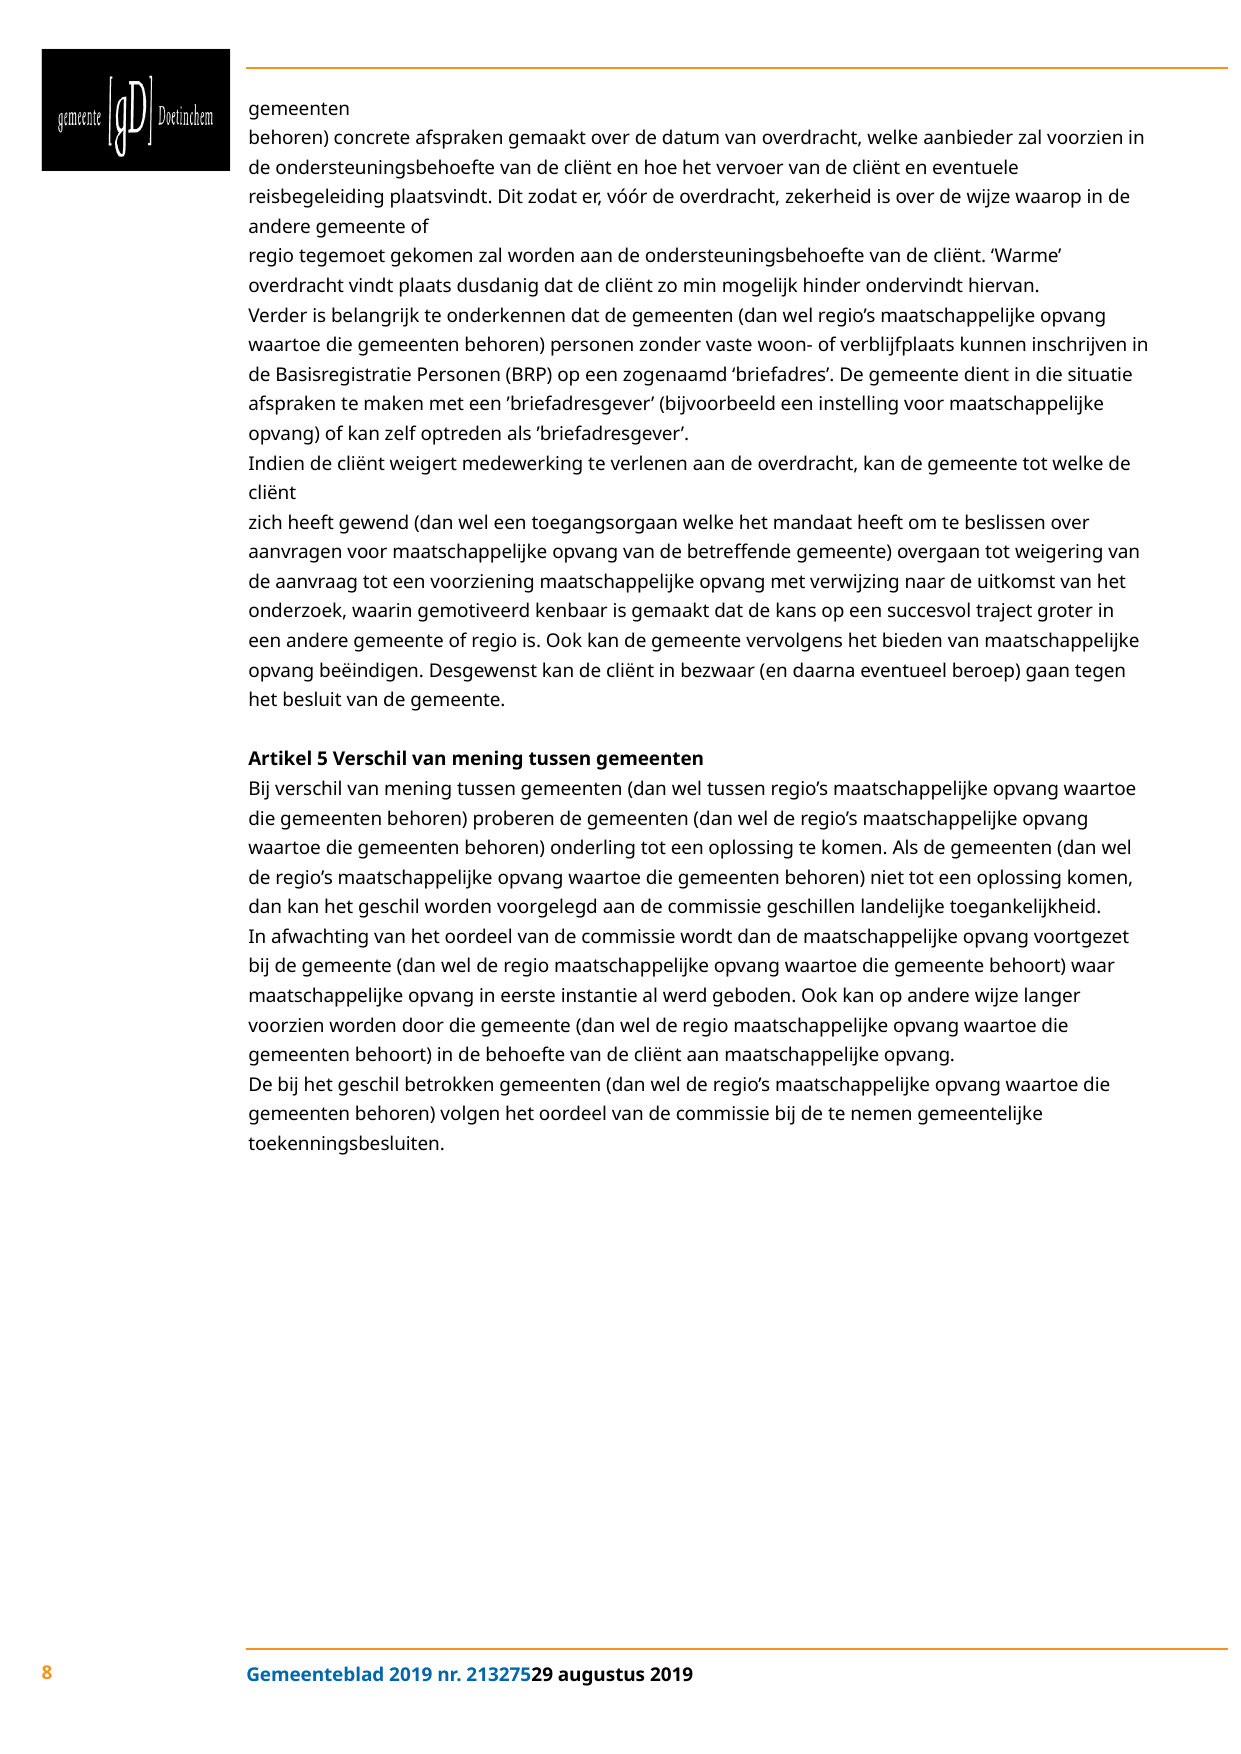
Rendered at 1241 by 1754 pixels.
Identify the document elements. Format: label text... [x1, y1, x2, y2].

text de ondersteuningsbehoefte van de cliënt en hoe het vervoer van de cliënt en eventuele reisbegeleiding plaatsvindt. Dit zodat er, vóór de overdracht, zekerheid is over de wijze waarop in de andere gemeente of [248, 154, 1152, 239]
text Verder is belangrijk te onderkennen dat de gemeenten (dan wel regio’s maatschappelijke opvang waartoe die gemeenten behoren) personen zonder vaste woon- of verblijfplaats kunnen inschrijven in de Basisregistratie Personen (BRP) op een zogenaamd ‘briefadres’. De gemeente dient in die situatie afspraken te maken met een ’briefadresgever’ (bijvoorbeeld een instelling voor maatschappelijke opvang) of kan zelf optreden als ’briefadresgever’. [248, 302, 1152, 446]
text gemeenten [248, 95, 1152, 121]
text In afwachting van het oordeel van de commissie wordt dan de maatschappelijke opvang voortgezet bij de gemeente (dan wel de regio maatschappelijke opvang waartoe die gemeente behoort) waar maatschappelijke opvang in eerste instantie al werd geboden. Ook kan op andere wijze langer voorzien worden door die gemeente (dan wel de regio maatschappelijke opvang waartoe die gemeenten behoort) in de behoefte van de cliënt aan maatschappelijke opvang. [248, 923, 1152, 1067]
text De bij het geschil betrokken gemeenten (dan wel de regio’s maatschappelijke opvang waartoe die gemeenten behoren) volgen het oordeel van de commissie bij de te nemen gemeentelijke toekenningsbesluiten. [248, 1071, 1152, 1156]
text Indien de cliënt weigert medewerking te verlenen aan de overdracht, kan de gemeente tot welke de cliënt [248, 450, 1152, 505]
text behoren) concrete afspraken gemaakt over de datum van overdracht, welke aanbieder zal voorzien in [248, 124, 1152, 150]
picture [41, 47, 231, 172]
text Artikel 5 Verschil van mening tussen gemeenten [248, 746, 1152, 771]
text zich heeft gewend (dan wel een toegangsorgaan welke het mandaat heeft om te beslissen over aanvragen voor maatschappelijke opvang van de betreffende gemeente) overgaan tot weigering van de aanvraag tot een voorziening maatschappelijke opvang met verwijzing naar de uitkomst van het onderzoek, waarin gemotiveerd kenbaar is gemaakt dat de kans op een succesvol traject groter in een andere gemeente of regio is. Ook kan de gemeente vervolgens het bieden van maatschappelijke opvang beëindigen. Desgewenst kan de cliënt in bezwaar (en daarna eventueel beroep) gaan tegen het besluit van de gemeente. [248, 509, 1152, 712]
text regio tegemoet gekomen zal worden aan de ondersteuningsbehoefte van de cliënt. ‘Warme’ overdracht vindt plaats dusdanig dat de cliënt zo min mogelijk hinder ondervindt hiervan. [248, 243, 1152, 298]
text Bij verschil van mening tussen gemeenten (dan wel tussen regio’s maatschappelijke opvang waartoe die gemeenten behoren) proberen de gemeenten (dan wel de regio’s maatschappelijke opvang waartoe die gemeenten behoren) onderling tot een oplossing te komen. Als de gemeenten (dan wel de regio’s maatschappelijke opvang waartoe die gemeenten behoren) niet tot een oplossing komen, dan kan het geschil worden voorgelegd aan de commissie geschillen landelijke toegankelijkheid. [248, 775, 1152, 919]
